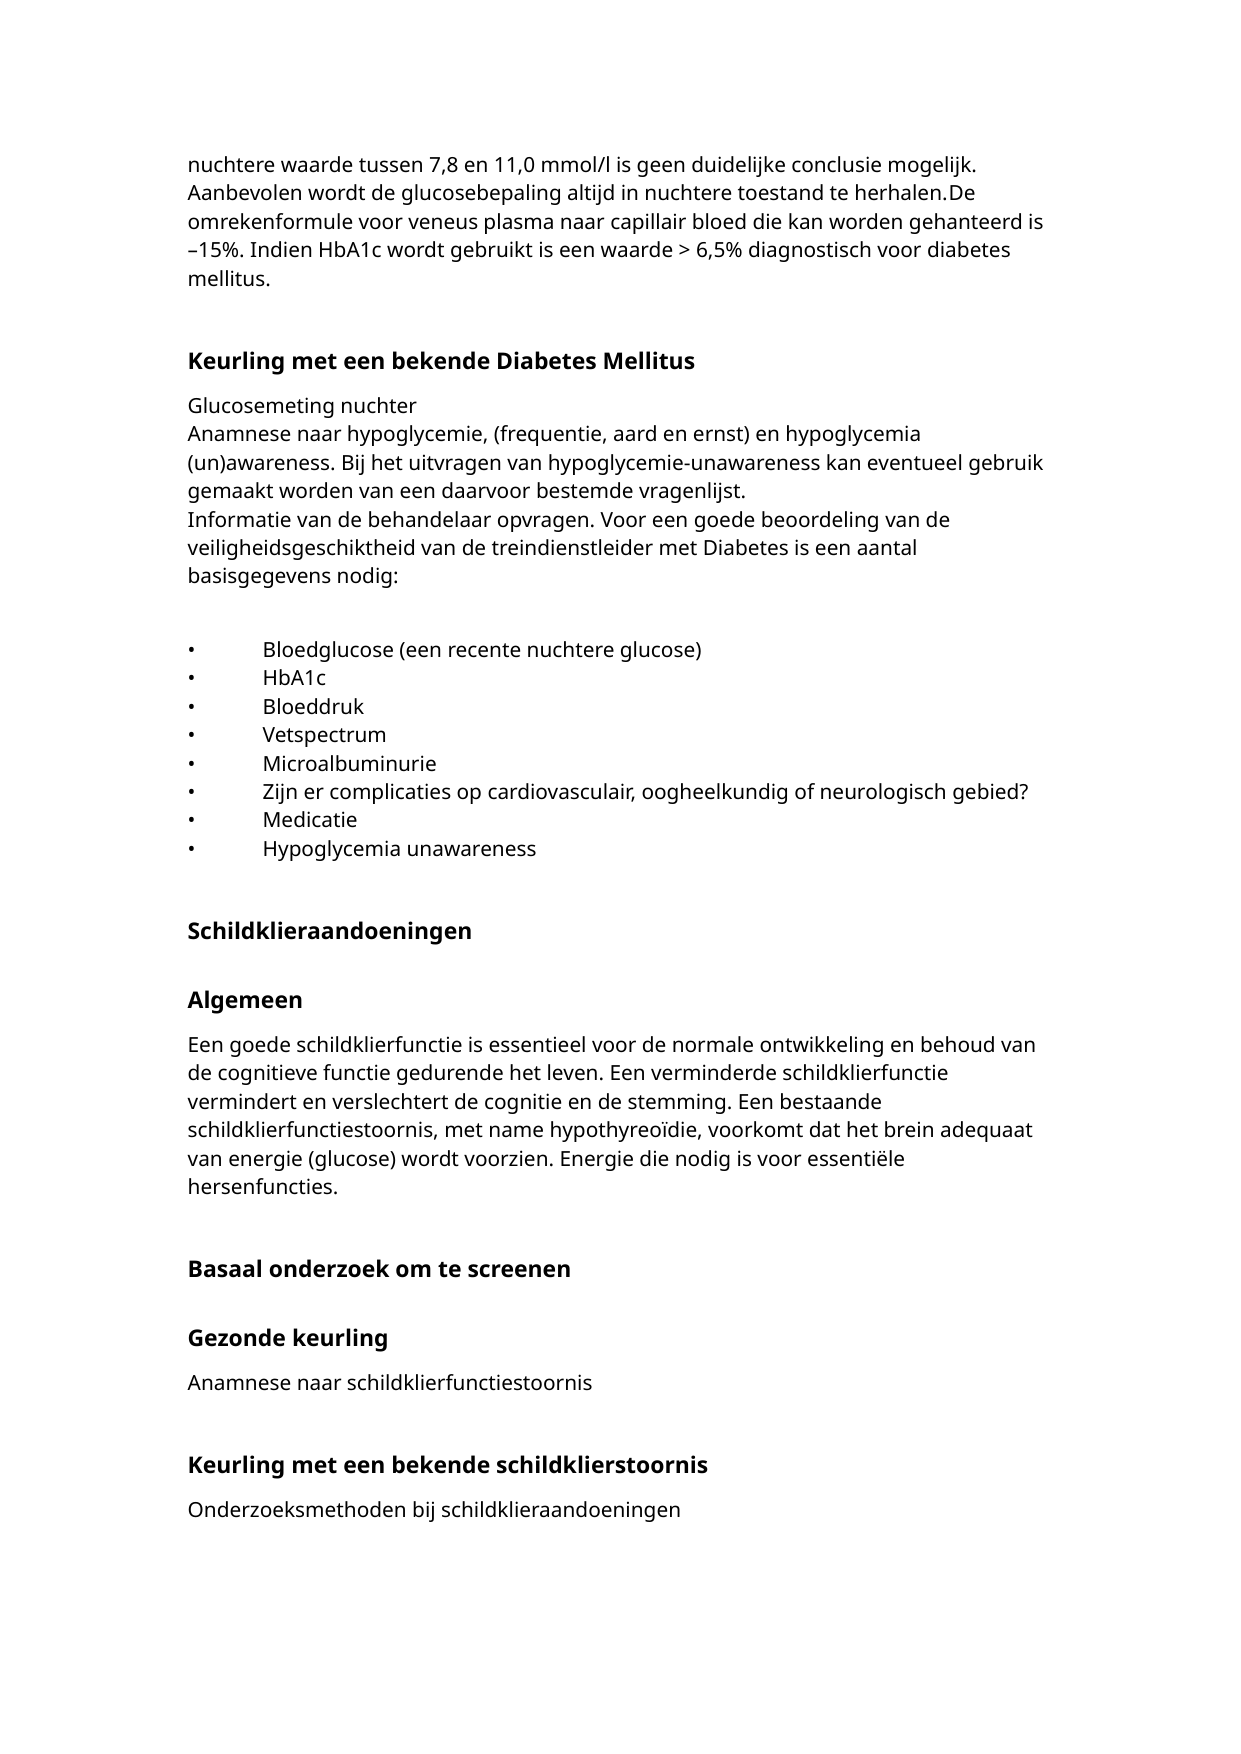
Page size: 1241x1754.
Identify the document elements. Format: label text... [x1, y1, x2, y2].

text nuchtere waarde tussen 7,8 en 11,0 mmol/l is geen duidelijke conclusie mogelijk. Aanbevolen wordt de glucosebepaling altijd in nuchtere toestand te herhalen.De omrekenformule voor veneus plasma naar capillair bloed die kan worden gehanteerd is –15%. Indien HbA1c wordt gebruikt is een waarde > 6,5% diagnostisch voor diabetes mellitus. [187, 150, 1053, 292]
subtitle Onderzoeksmethoden bij schildklieraandoeningen [187, 1495, 1053, 1524]
subtitle Basaal onderzoek om te screenen [187, 1253, 1053, 1284]
list Zijn er complicaties op cardiovasculair, oogheelkundig of neurologisch gebied? [187, 777, 1053, 806]
list Bloeddruk [187, 692, 1053, 720]
text Informatie van de behandelaar opvragen. Voor een goede beoordeling van de veiligheidsgeschiktheid van de treindienstleider met Diabetes is een aantal basisgegevens nodig: [187, 505, 1053, 590]
subtitle Schildklieraandoeningen [187, 915, 1053, 946]
subtitle Algemeen [187, 984, 1053, 1015]
list Medicatie [187, 806, 1053, 834]
text Glucosemeting nuchter [187, 391, 1053, 419]
list Microalbuminurie [187, 749, 1053, 777]
list Bloedglucose (een recente nuchtere glucose) [187, 635, 1053, 663]
subtitle Keurling met een bekende schildklierstoornis [187, 1449, 1053, 1480]
list HbA1c [187, 663, 1053, 692]
text Anamnese naar hypoglycemie, (frequentie, aard en ernst) en hypoglycemia (un)awareness. Bij het uitvragen van hypoglycemie-unawareness kan eventueel gebruik gemaakt worden van een daarvoor bestemde vragenlijst. [187, 419, 1053, 505]
text Anamnese naar schildklierfunctiestoornis [187, 1368, 1053, 1397]
list Vetspectrum [187, 720, 1053, 749]
subtitle Keurling met een bekende Diabetes Mellitus [187, 345, 1053, 376]
subtitle Gezonde keurling [187, 1322, 1053, 1353]
text Een goede schildklierfunctie is essentieel voor de normale ontwikkeling en behoud van de cognitieve functie gedurende het leven. Een verminderde schildklierfunctie vermindert en verslechtert de cognitie en de stemming. Een bestaande schildklierfunctiestoornis, met name hypothyreoïdie, voorkomt dat het brein adequaat van energie (glucose) wordt voorzien. Energie die nodig is voor essentiële hersenfuncties. [187, 1030, 1053, 1201]
list Hypoglycemia unawareness [187, 834, 1053, 862]
